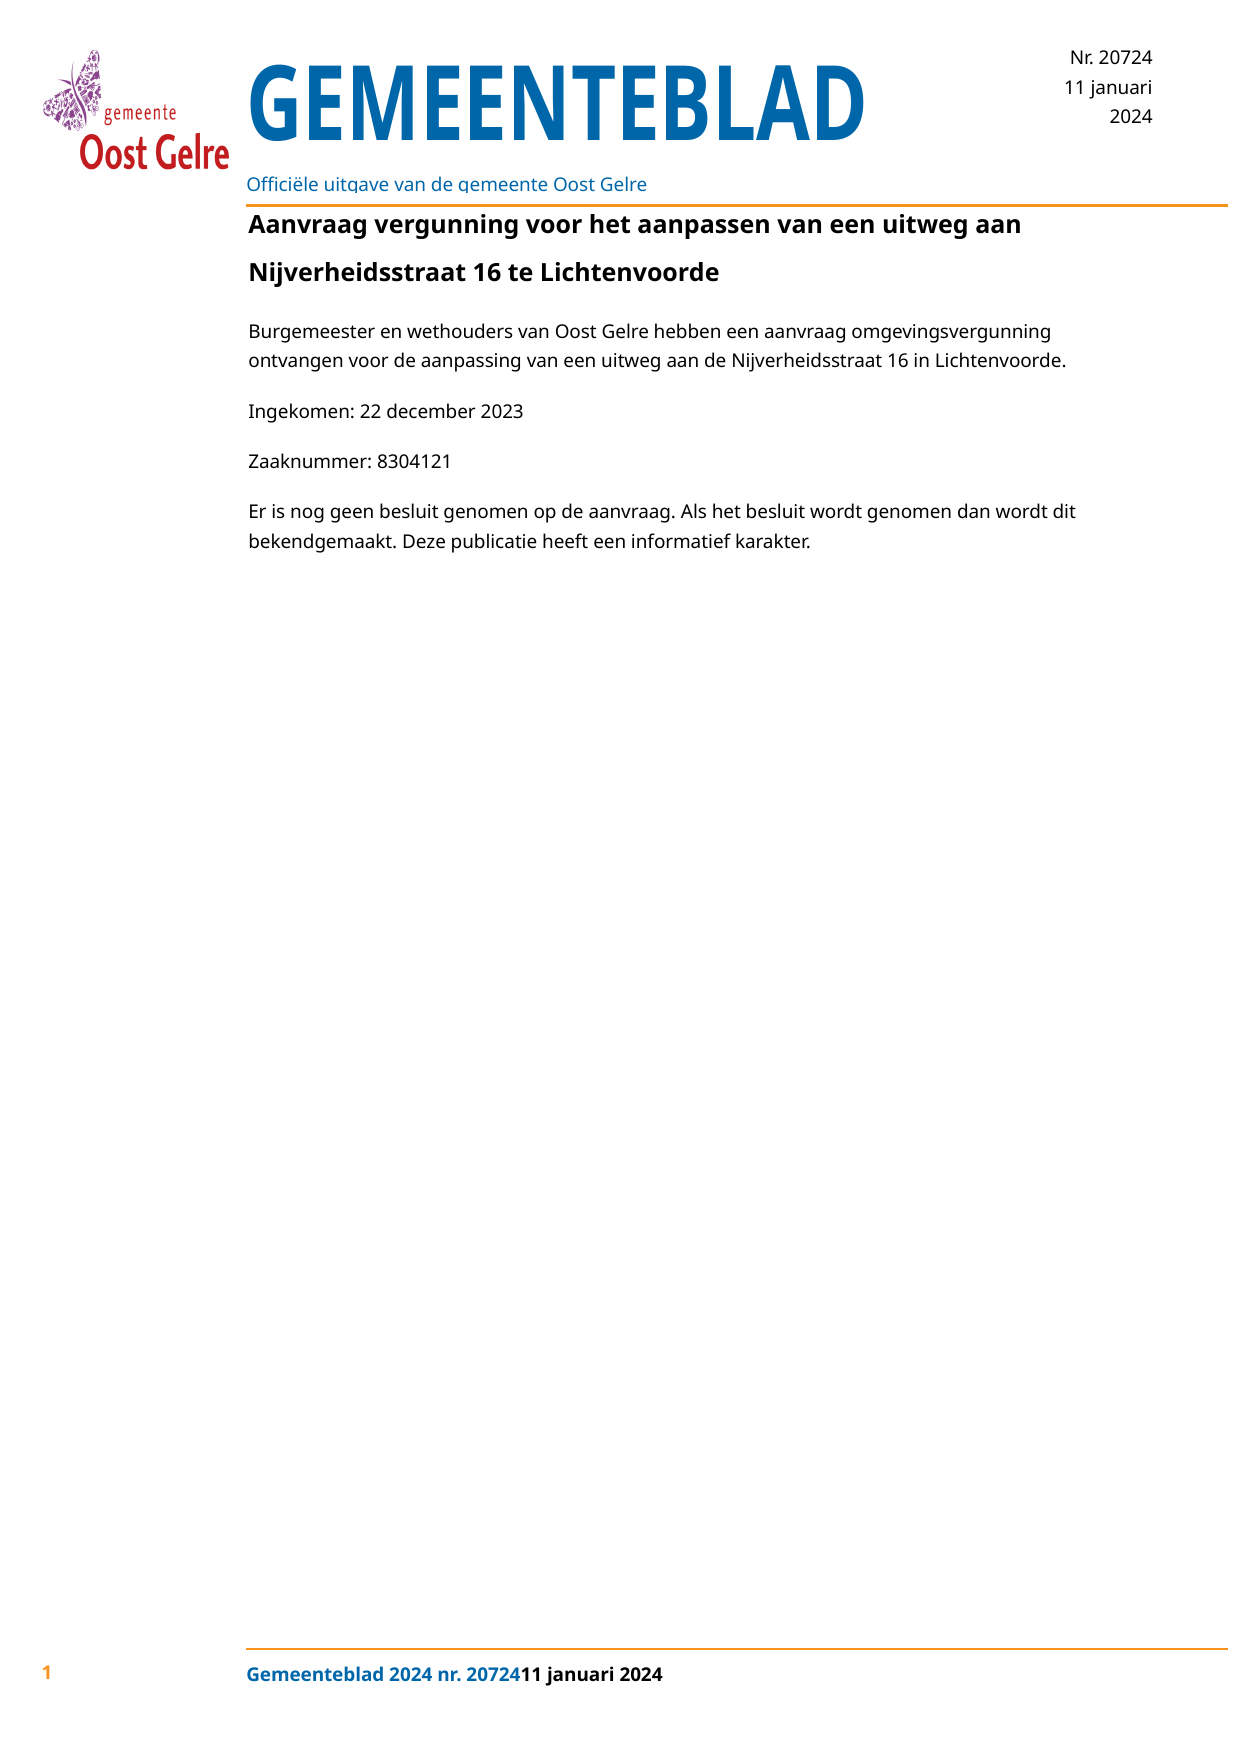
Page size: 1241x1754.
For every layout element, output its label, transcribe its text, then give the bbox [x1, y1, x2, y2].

text Ingekomen: 22 december 2023 [248, 398, 1152, 424]
text Er is nog geen besluit genomen op de aanvraag. Als het besluit wordt genomen dan wordt dit bekendgemaakt. Deze publicatie heeft een informatief karakter. [248, 499, 1152, 554]
picture [41, 47, 231, 172]
text Aanvraag vergunning voor het aanpassen van een uitweg aan Nijverheidsstraat 16 te Lichtenvoorde [248, 207, 1152, 288]
text Burgemeester en wethouders van Oost Gelre hebben een aanvraag omgevingsvergunning ontvangen voor de aanpassing van een uitweg aan de Nijverheidsstraat 16 in Lichtenvoorde. [248, 318, 1152, 373]
text Zaaknummer: 8304121 [248, 448, 1152, 474]
